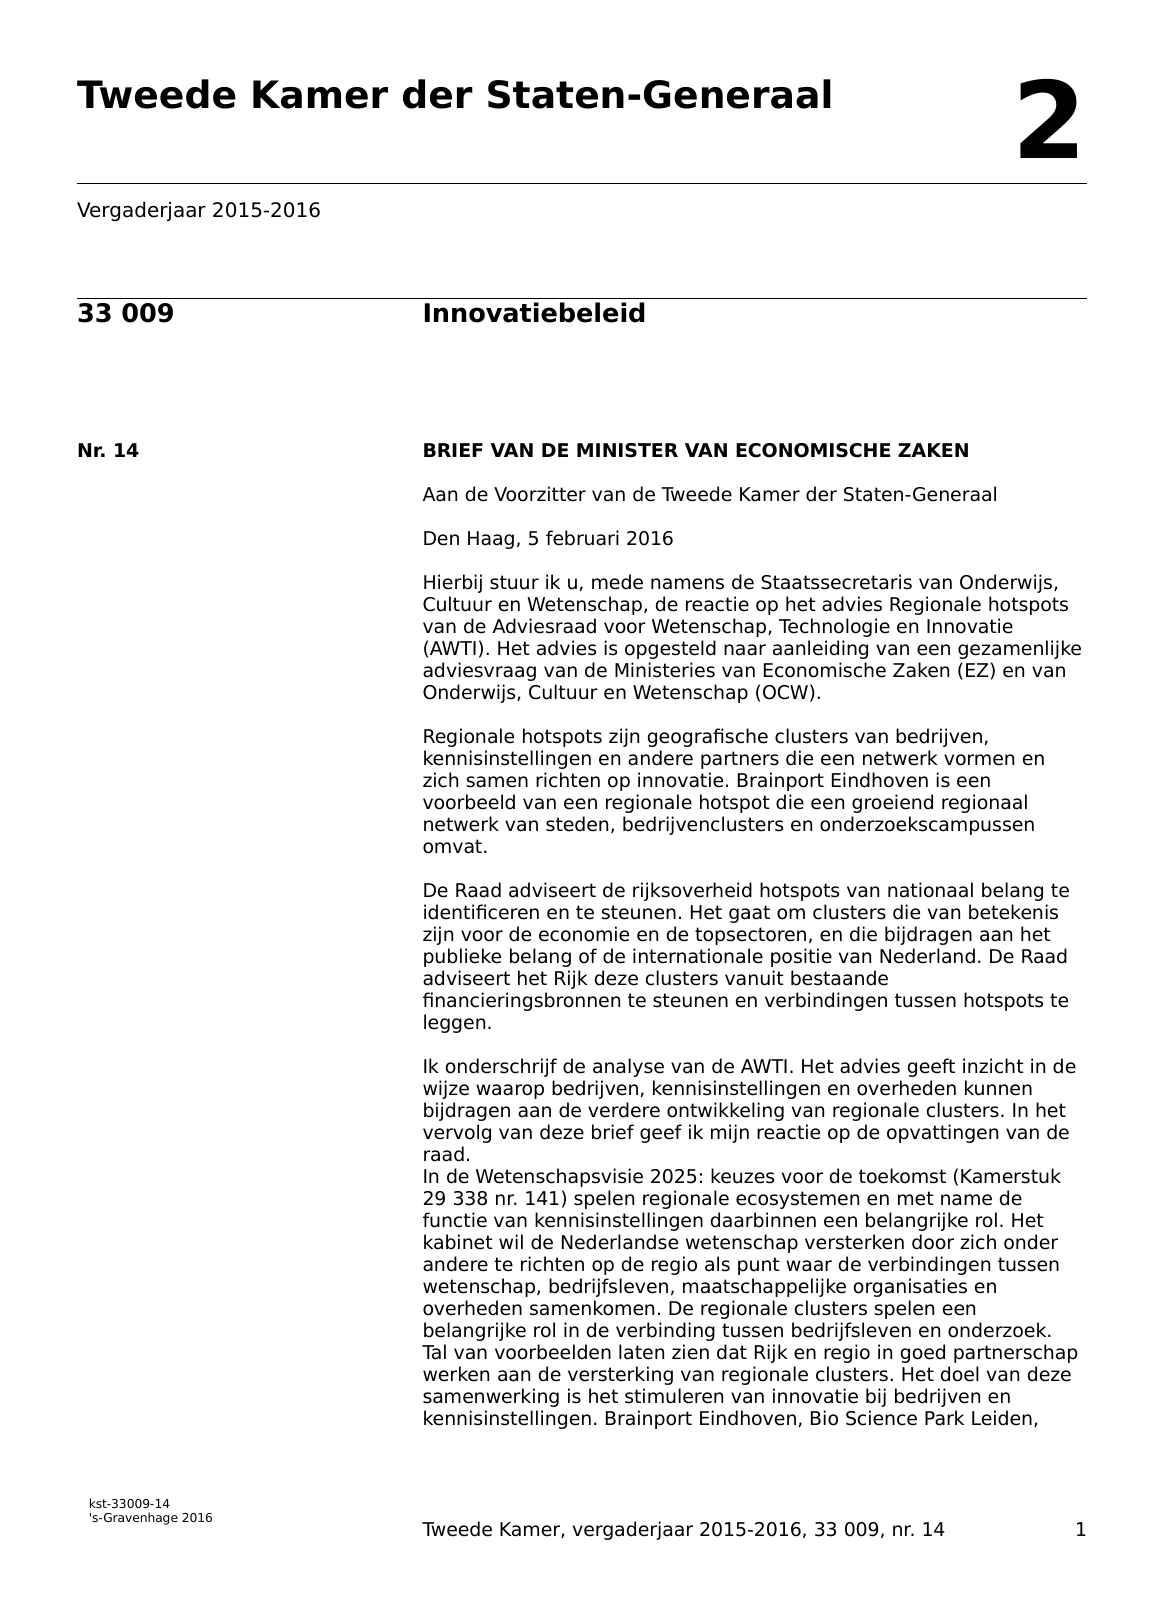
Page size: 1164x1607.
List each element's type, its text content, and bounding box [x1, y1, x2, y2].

table_header Tweede Kamer der Staten-Generaal [77, 59, 886, 183]
table_cell Vergaderjaar 2015-2016 [77, 184, 1087, 298]
text Hierbij stuur ik u, mede namens de Staatssecretaris van Onderwijs, Cultuur en Wetenschap, de reactie op het advies Regionale hotspots van de Adviesraad voor Wetenschap, Technologie en Innovatie (AWTI). Het advies is opgesteld naar aanleiding van een gezamenlijke adviesvraag van de Ministeries van Economische Zaken (EZ) en van Onderwijs, Cultuur en Wetenschap (OCW). [422, 572, 1087, 704]
text Den Haag, 5 februari 2016 [422, 528, 1087, 550]
text Tal van voorbeelden laten zien dat Rijk en regio in goed partnerschap werken aan de versterking van regionale clusters. Het doel van deze samenwerking is het stimuleren van innovatie bij bedrijven en kennisinstellingen. Brainport Eindhoven, Bio Science Park Leiden, [422, 1342, 1087, 1430]
text 's-Gravenhage 2016 [88, 1511, 323, 1525]
subtitle Nr. 14 BRIEF VAN DE MINISTER VAN ECONOMISCHE ZAKEN [77, 440, 1087, 462]
subtitle 33 009 Innovatiebeleid [77, 299, 1087, 329]
text Regionale hotspots zijn geografische clusters van bedrijven, kennisinstellingen en andere partners die een netwerk vormen en zich samen richten op innovatie. Brainport Eindhoven is een voorbeeld van een regionale hotspot die een groeiend regionaal netwerk van steden, bedrijvenclusters en onderzoekscampussen omvat. [422, 726, 1087, 858]
text Ik onderschrijf de analyse van de AWTI. Het advies geeft inzicht in de wijze waarop bedrijven, kennisinstellingen en overheden kunnen bijdragen aan de verdere ontwikkeling van regionale clusters. In het vervolg van deze brief geef ik mijn reactie op de opvattingen van de raad. [422, 1056, 1087, 1166]
text In de Wetenschapsvisie 2025: keuzes voor de toekomst (Kamerstuk 29 338 nr. 141) spelen regionale ecosystemen en met name de functie van kennisinstellingen daarbinnen een belangrijke rol. Het kabinet wil de Nederlandse wetenschap versterken door zich onder andere te richten op de regio als punt waar de verbindingen tussen wetenschap, bedrijfsleven, maatschappelijke organisaties en overheden samenkomen. De regionale clusters spelen een belangrijke rol in de verbinding tussen bedrijfsleven en onderzoek. [422, 1166, 1087, 1342]
table_header 2 [886, 59, 1087, 183]
text kst-33009-14 [88, 1497, 323, 1511]
text De Raad adviseert de rijksoverheid hotspots van nationaal belang te identificeren en te steunen. Het gaat om clusters die van betekenis zijn voor de economie en de topsectoren, en die bijdragen aan het publieke belang of de internationale positie van Nederland. De Raad adviseert het Rijk deze clusters vanuit bestaande financieringsbronnen te steunen en verbindingen tussen hotspots te leggen. [422, 880, 1087, 1034]
text Aan de Voorzitter van de Tweede Kamer der Staten-Generaal [422, 484, 1087, 506]
